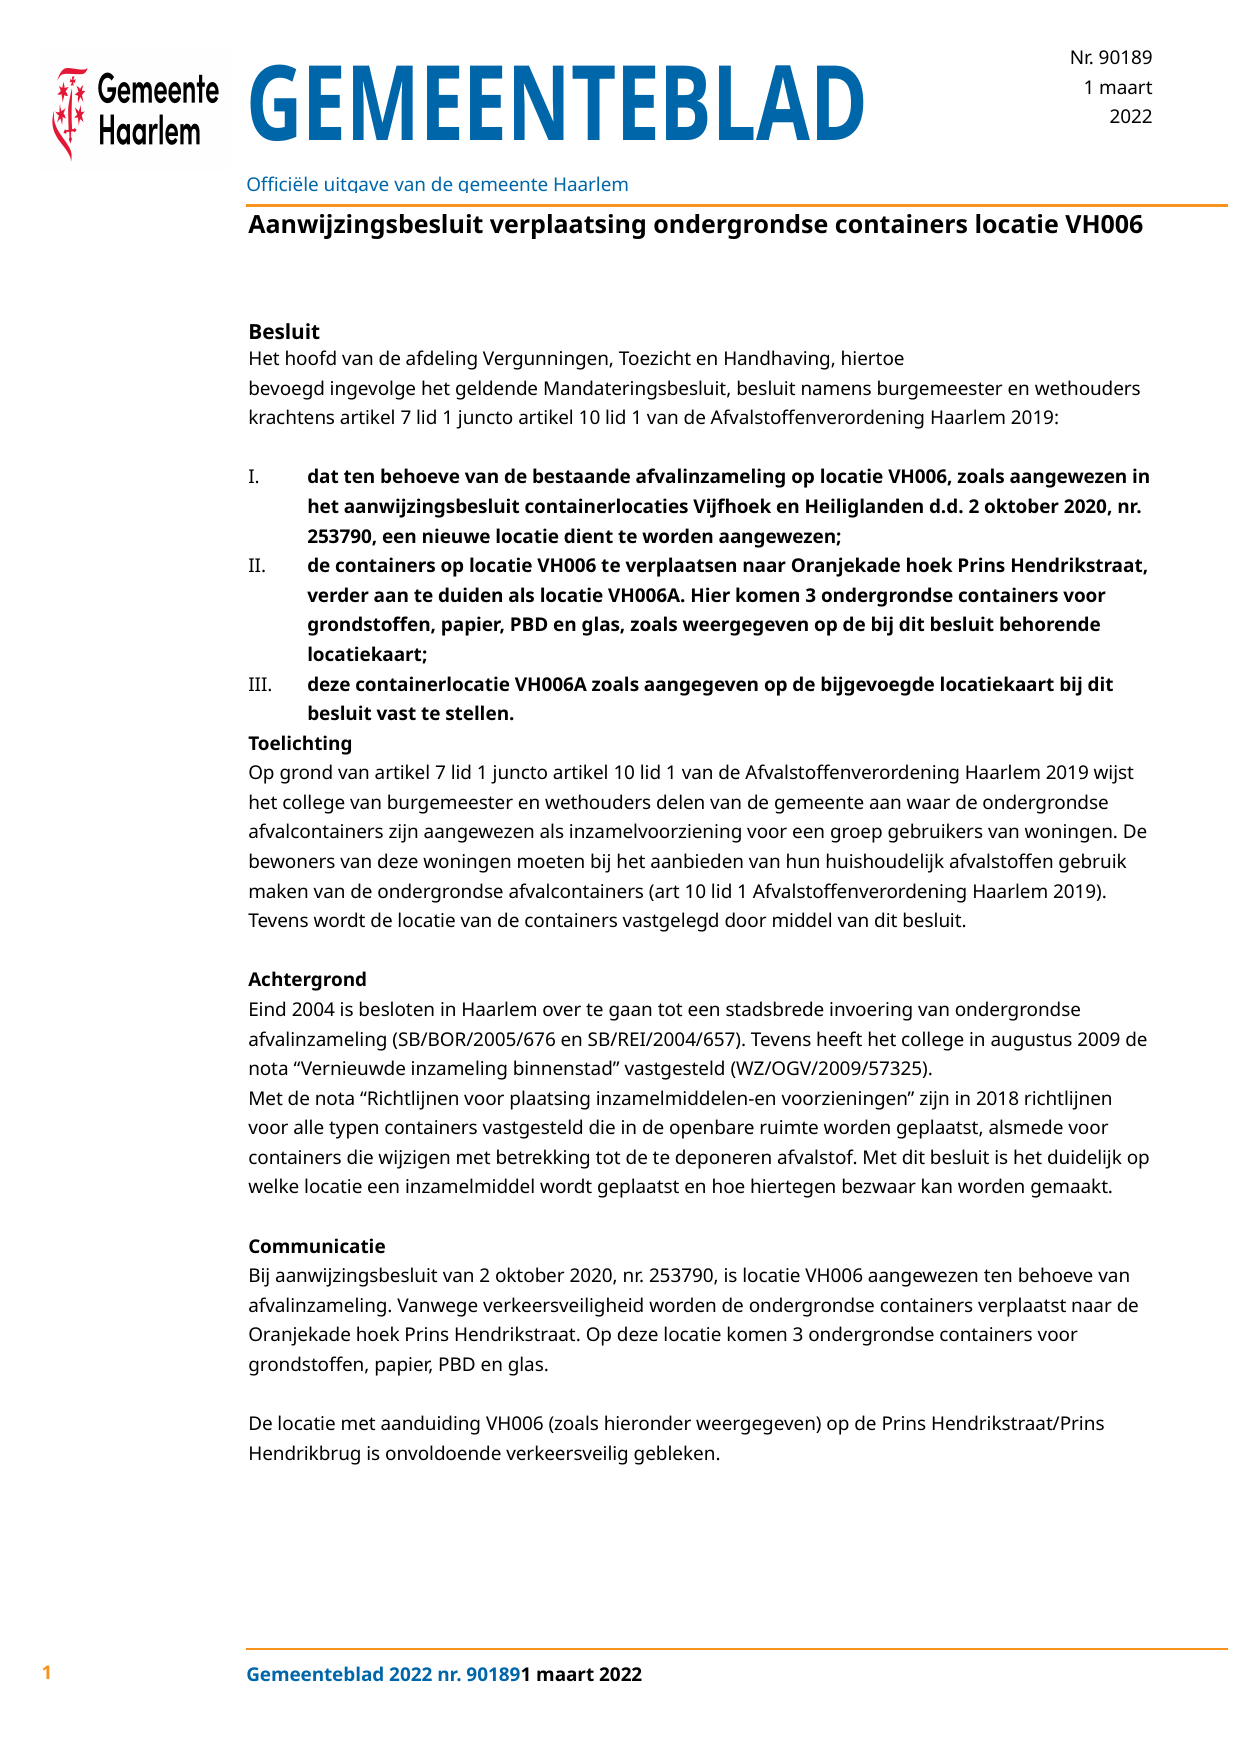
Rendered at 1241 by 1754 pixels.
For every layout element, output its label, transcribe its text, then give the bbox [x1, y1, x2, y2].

list deze containerlocatie VH006A zoals aangegeven op de bijgevoegde locatiekaart bij dit besluit vast te stellen. [248, 671, 1152, 726]
text Toelichting [248, 730, 1152, 756]
text Met de nota “Richtlijnen voor plaatsing inzamelmiddelen-en voorzieningen” zijn in 2018 richtlijnen voor alle typen containers vastgesteld die in de openbare ruimte worden geplaatst, alsmede voor containers die wijzigen met betrekking tot de te deponeren afvalstof. Met dit besluit is het duidelijk op welke locatie een inzamelmiddel wordt geplaatst en hoe hiertegen bezwaar kan worden gemaakt. [248, 1085, 1152, 1199]
text Het hoofd van de afdeling Vergunningen, Toezicht en Handhaving, hiertoe [248, 345, 1152, 371]
text Aanwijzingsbesluit verplaatsing ondergrondse containers locatie VH006 [248, 207, 1152, 241]
text Op grond van artikel 7 lid 1 juncto artikel 10 lid 1 van de Afvalstoffenverordening Haarlem 2019 wijst het college van burgemeester en wethouders delen van de gemeente aan waar de ondergrondse afvalcontainers zijn aangewezen als inzamelvoorziening voor een groep gebruikers van woningen. De bewoners van deze woningen moeten bij het aanbieden van hun huishoudelijk afvalstoffen gebruik maken van de ondergrondse afvalcontainers (art 10 lid 1 Afvalstoffenverordening Haarlem 2019). Tevens wordt de locatie van de containers vastgelegd door middel van dit besluit. [248, 759, 1152, 933]
text Eind 2004 is besloten in Haarlem over te gaan tot een stadsbrede invoering van ondergrondse afvalinzameling (SB/BOR/2005/676 en SB/REI/2004/657). Tevens heeft het college in augustus 2009 de nota “Vernieuwde inzameling binnenstad” vastgesteld (WZ/OGV/2009/57325). [248, 996, 1152, 1081]
text bevoegd ingevolge het geldende Mandateringsbesluit, besluit namens burgemeester en wethouders krachtens artikel 7 lid 1 juncto artikel 10 lid 1 van de Afvalstoffenverordening Haarlem 2019: [248, 375, 1152, 430]
text De locatie met aanduiding VH006 (zoals hieronder weergegeven) op de Prins Hendrikstraat/Prins Hendrikbrug is onvoldoende verkeersveilig gebleken. [248, 1410, 1152, 1466]
text Communicatie [248, 1233, 1152, 1258]
text Bij aanwijzingsbesluit van 2 oktober 2020, nr. 253790, is locatie VH006 aangewezen ten behoeve van afvalinzameling. Vanwege verkeersveiligheid worden de ondergrondse containers verplaatst naar de Oranjekade hoek Prins Hendrikstraat. Op deze locatie komen 3 ondergrondse containers voor grondstoffen, papier, PBD en glas. [248, 1262, 1152, 1377]
list dat ten behoeve van de bestaande afvalinzameling op locatie VH006, zoals aangewezen in het aanwijzingsbesluit containerlocaties Vijfhoek en Heiliglanden d.d. 2 oktober 2020, nr. 253790, een nieuwe locatie dient te worden aangewezen; [248, 464, 1152, 548]
list de containers op locatie VH006 te verplaatsen naar Oranjekade hoek Prins Hendrikstraat, verder aan te duiden als locatie VH006A. Hier komen 3 ondergrondse containers voor grondstoffen, papier, PBD en glas, zoals weergegeven op de bij dit besluit behorende locatiekaart; [248, 552, 1152, 667]
picture [41, 47, 231, 172]
text Besluit [248, 317, 1152, 345]
text Achtergrond [248, 967, 1152, 992]
